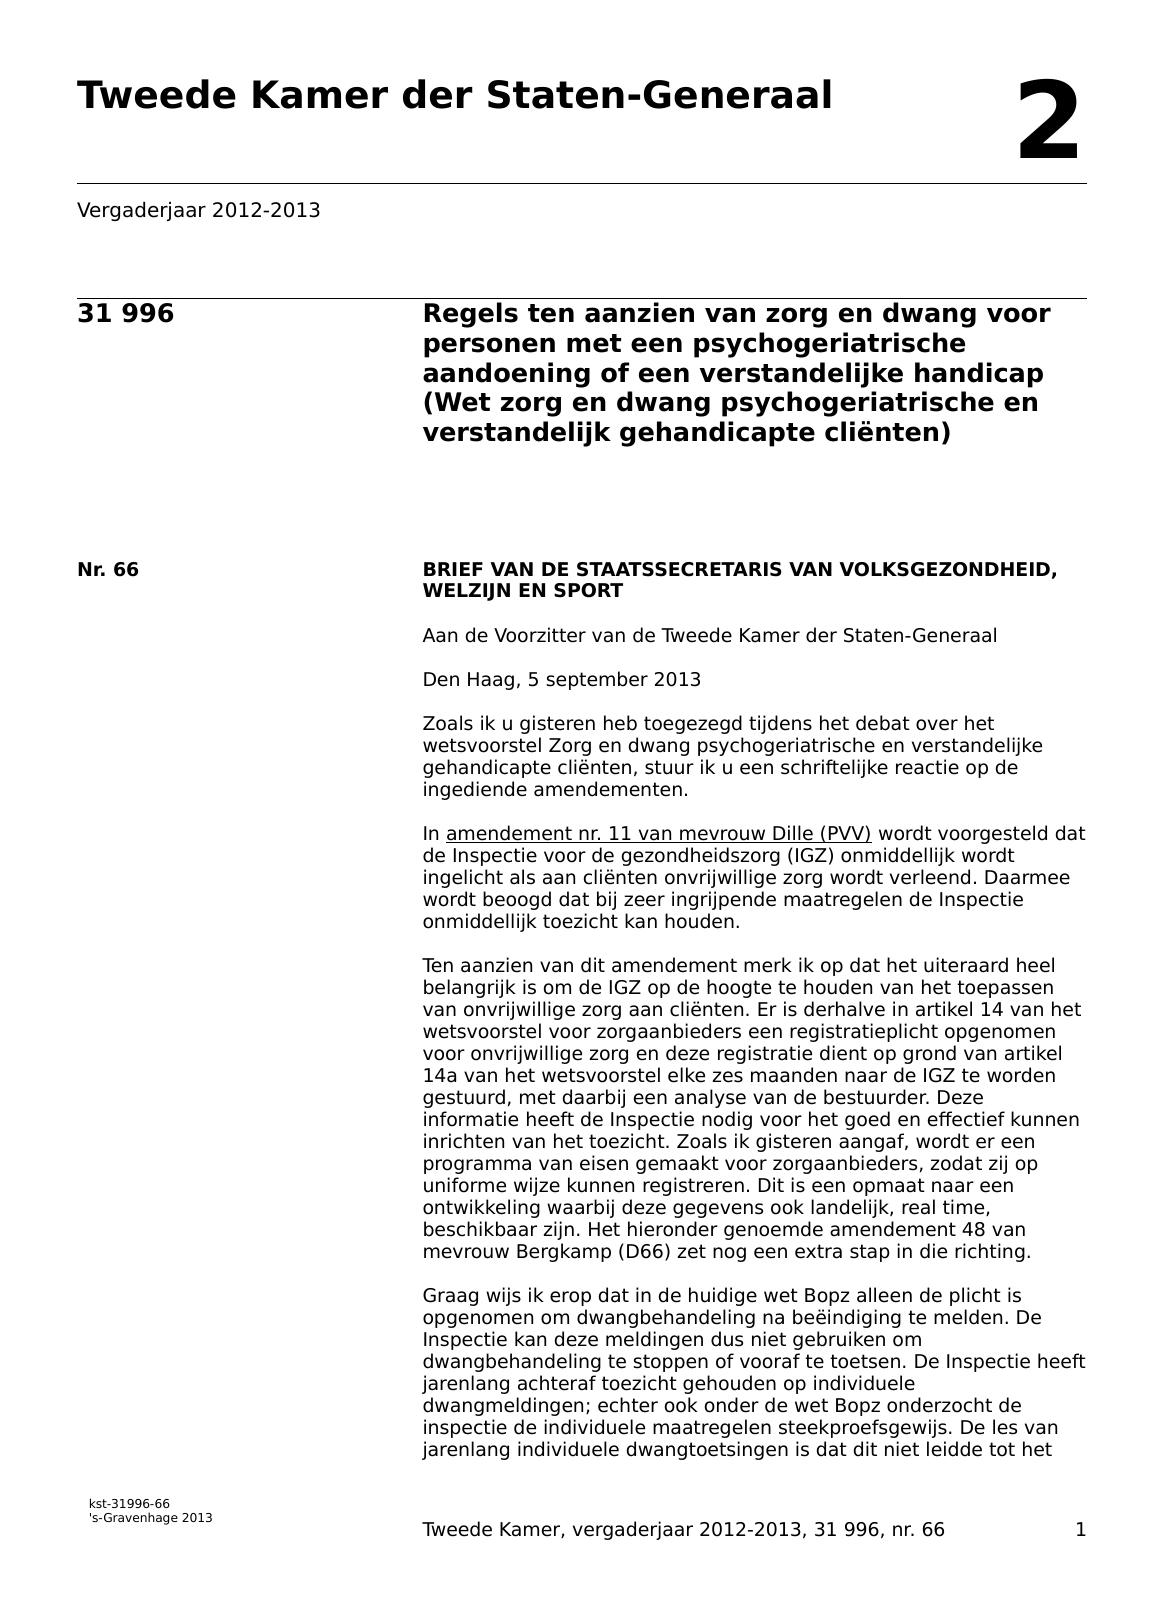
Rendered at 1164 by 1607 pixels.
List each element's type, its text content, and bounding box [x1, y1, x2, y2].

table_header Tweede Kamer der Staten-Generaal [77, 59, 886, 183]
text Ten aanzien van dit amendement merk ik op dat het uiteraard heel belangrijk is om de IGZ op de hoogte te houden van het toepassen van onvrijwillige zorg aan cliënten. Er is derhalve in artikel 14 van het wetsvoorstel voor zorgaanbieders een registratieplicht opgenomen voor onvrijwillige zorg en deze registratie dient op grond van artikel 14a van het wetsvoorstel elke zes maanden naar de IGZ te worden gestuurd, met daarbij een analyse van de bestuurder. Deze informatie heeft de Inspectie nodig voor het goed en effectief kunnen inrichten van het toezicht. Zoals ik gisteren aangaf, wordt er een programma van eisen gemaakt voor zorgaanbieders, zodat zij op uniforme wijze kunnen registreren. Dit is een opmaat naar een ontwikkeling waarbij deze gegevens ook landelijk, real time, beschikbaar zijn. Het hieronder genoemde amendement 48 van mevrouw Bergkamp (D66) zet nog een extra stap in die richting. [422, 955, 1087, 1263]
text Aan de Voorzitter van de Tweede Kamer der Staten-Generaal [422, 624, 1087, 647]
table_cell Vergaderjaar 2012-2013 [77, 184, 1087, 298]
text Zoals ik u gisteren heb toegezegd tijdens het debat over het wetsvoorstel Zorg en dwang psychogeriatrische en verstandelijke gehandicapte cliënten, stuur ik u een schriftelijke reactie op de ingediende amendementen. [422, 713, 1087, 801]
text 's-Gravenhage 2013 [88, 1511, 323, 1525]
text In amendement nr. 11 van mevrouw Dille (PVV) wordt voorgesteld dat de Inspectie voor de gezondheidszorg (IGZ) onmiddellijk wordt ingelicht als aan cliënten onvrijwillige zorg wordt verleend. Daarmee wordt beoogd dat bij zeer ingrijpende maatregelen de Inspectie onmiddellijk toezicht kan houden. [422, 823, 1087, 933]
text kst-31996-66 [88, 1497, 323, 1511]
subtitle 31 996 Regels ten aanzien van zorg en dwang voor personen met een psychogeriatrische aandoening of een verstandelijke handicap (Wet zorg en dwang psychogeriatrische en verstandelijk gehandicapte cliënten) [77, 299, 1087, 447]
text Graag wijs ik erop dat in de huidige wet Bopz alleen de plicht is opgenomen om dwangbehandeling na beëindiging te melden. De Inspectie kan deze meldingen dus niet gebruiken om dwangbehandeling te stoppen of vooraf te toetsen. De Inspectie heeft jarenlang achteraf toezicht gehouden op individuele dwangmeldingen; echter ook onder de wet Bopz onderzocht de inspectie de individuele maatregelen steekproefsgewijs. De les van jarenlang individuele dwangtoetsingen is dat dit niet leidde tot het [422, 1285, 1087, 1461]
subtitle Nr. 66 BRIEF VAN DE STAATSSECRETARIS VAN VOLKSGEZONDHEID, WELZIJN EN SPORT [77, 558, 1087, 602]
table_header 2 [886, 59, 1087, 183]
text Den Haag, 5 september 2013 [422, 669, 1087, 691]
